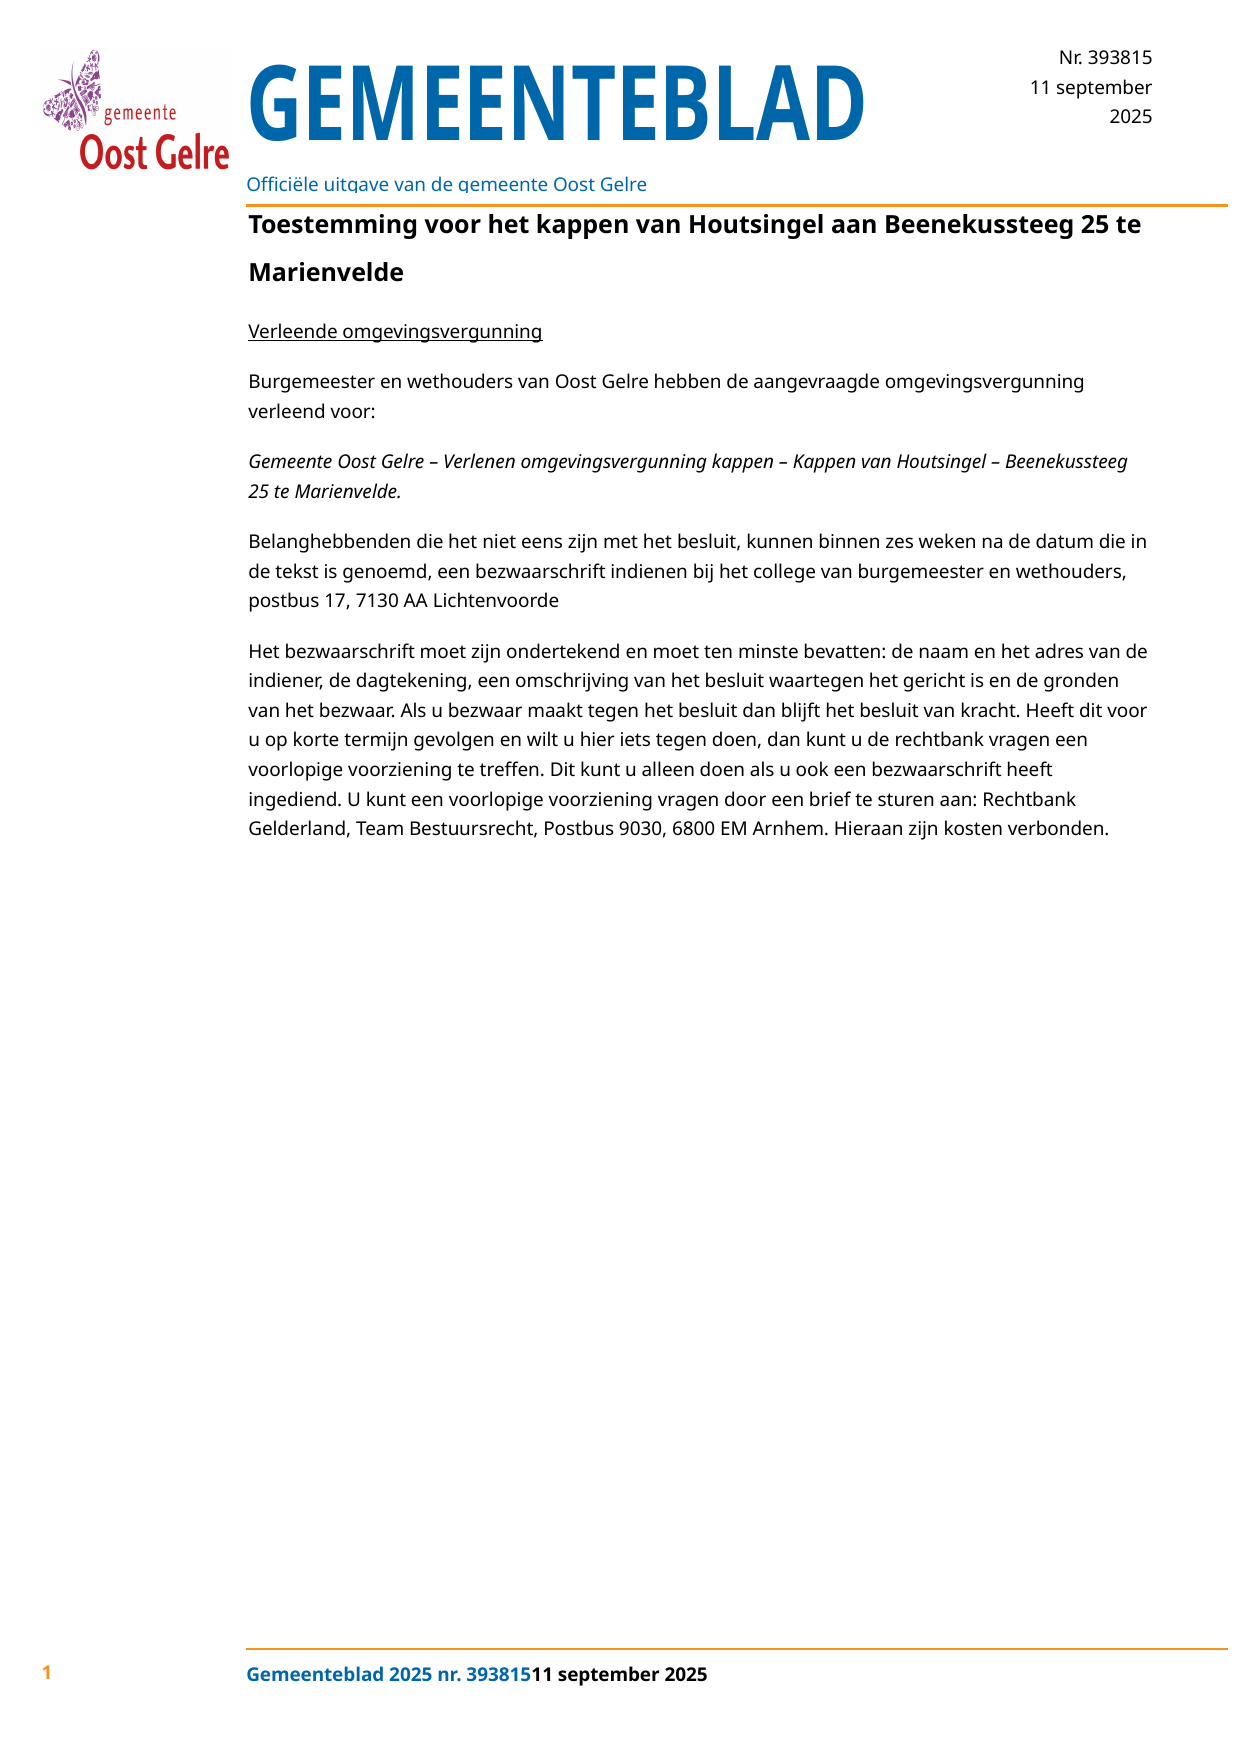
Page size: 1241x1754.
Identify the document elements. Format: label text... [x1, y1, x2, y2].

picture [41, 47, 231, 172]
text Toestemming voor het kappen van Houtsingel aan Beenekussteeg 25 te Marienvelde [248, 207, 1152, 288]
text Het bezwaarschrift moet zijn ondertekend en moet ten minste bevatten: de naam en het adres van de indiener, de dagtekening, een omschrijving van het besluit waartegen het gericht is en de gronden van het bezwaar. Als u bezwaar maakt tegen het besluit dan blijft het besluit van kracht. Heeft dit voor u op korte termijn gevolgen en wilt u hier iets tegen doen, dan kunt u de rechtbank vragen een voorlopige voorziening te treffen. Dit kunt u alleen doen als u ook een bezwaarschrift heeft ingediend. U kunt een voorlopige voorziening vragen door een brief te sturen aan: Rechtbank Gelderland, Team Bestuursrecht, Postbus 9030, 6800 EM Arnhem. Hieraan zijn kosten verbonden. [248, 638, 1152, 841]
text Belanghebbenden die het niet eens zijn met het besluit, kunnen binnen zes weken na de datum die in de tekst is genoemd, een bezwaarschrift indienen bij het college van burgemeester en wethouders, postbus 17, 7130 AA Lichtenvoorde [248, 528, 1152, 613]
text Burgemeester en wethouders van Oost Gelre hebben de aangevraagde omgevingsvergunning verleend voor: [248, 368, 1152, 424]
text Verleende omgevingsvergunning [248, 318, 1152, 344]
text Gemeente Oost Gelre – Verlenen omgevingsvergunning kappen – Kappen van Houtsingel – Beenekussteeg 25 te Marienvelde. [248, 448, 1152, 504]
